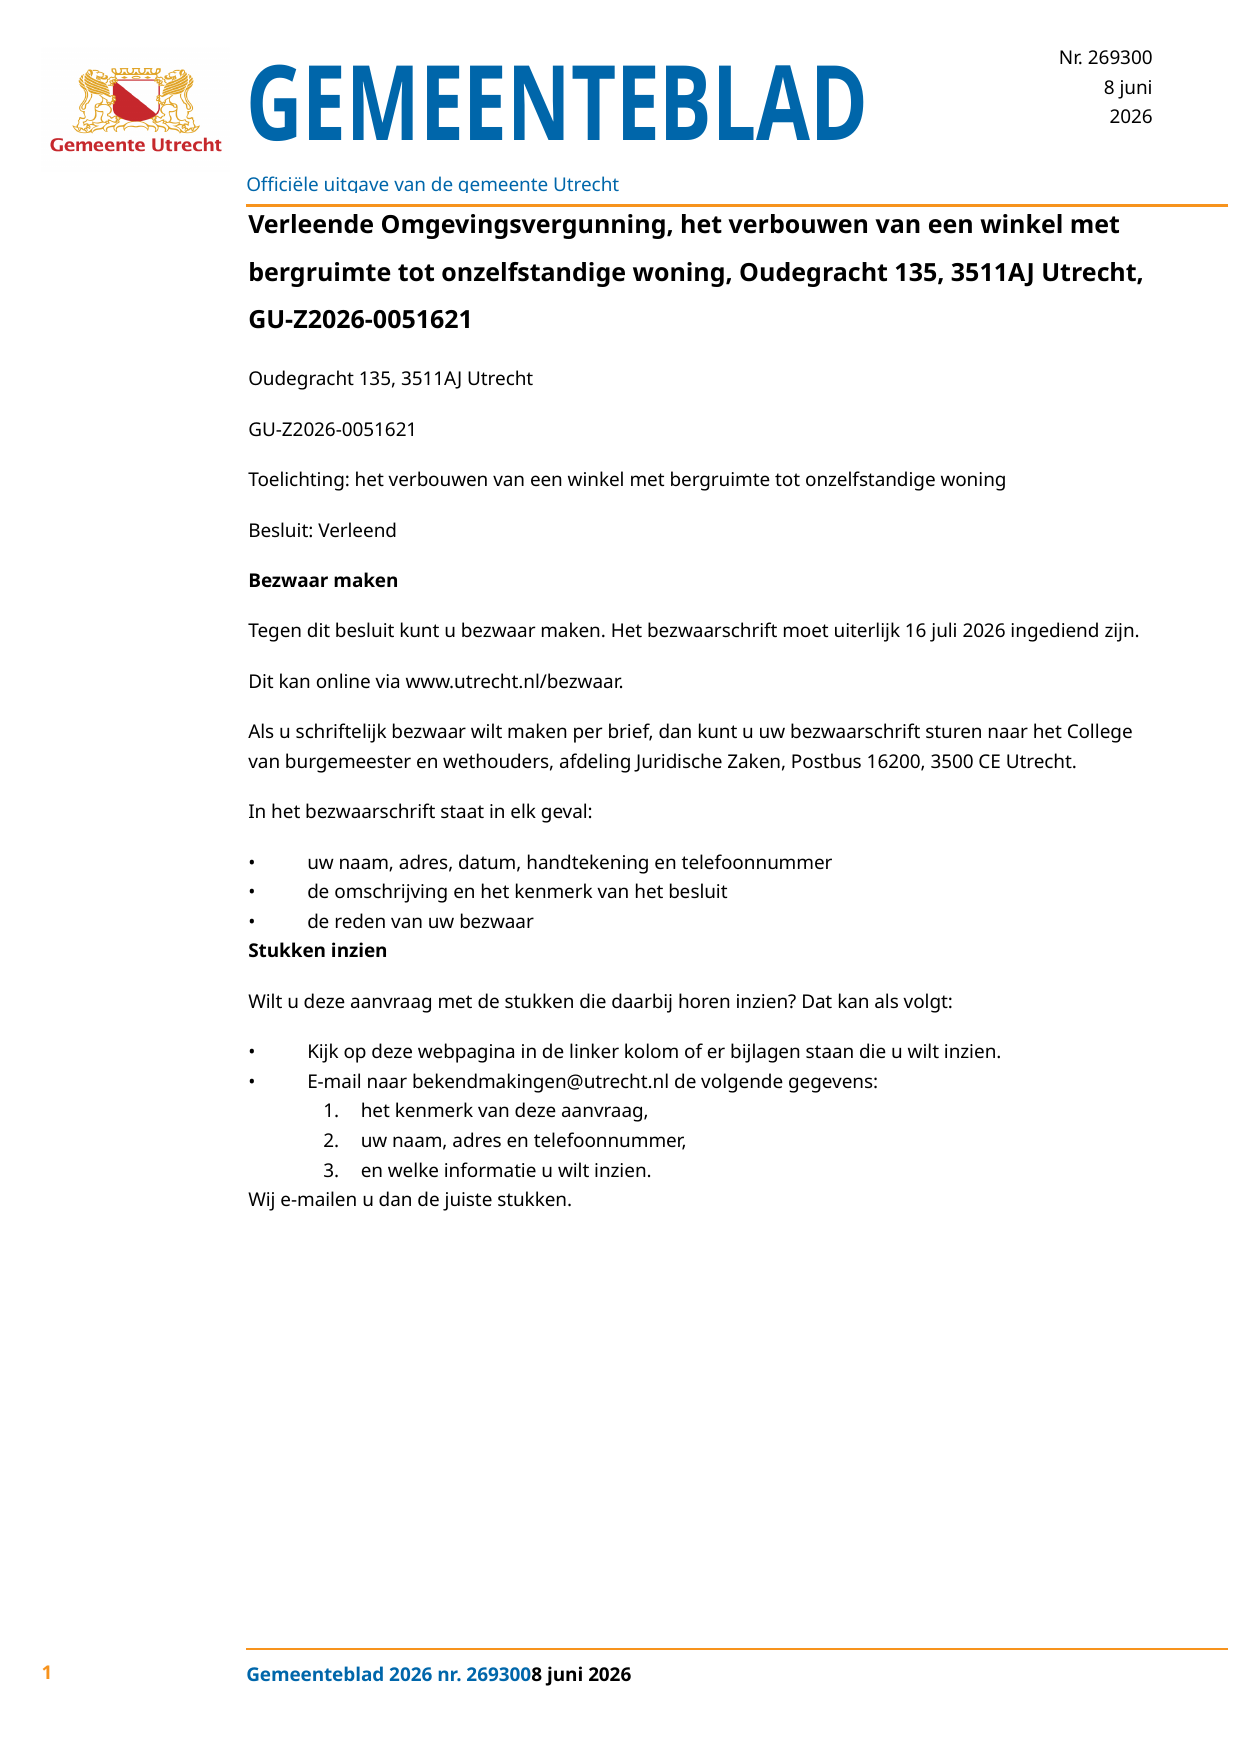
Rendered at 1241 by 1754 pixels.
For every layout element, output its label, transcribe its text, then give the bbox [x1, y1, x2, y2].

list Kijk op deze webpagina in de linker kolom of er bijlagen staan die u wilt inzien. [248, 1038, 1152, 1064]
text Wij e-mailen u dan de juiste stukken. [248, 1186, 1152, 1212]
text In het bezwaarschrift staat in elk geval: [248, 798, 1152, 824]
text Oudegracht 135, 3511AJ Utrecht [248, 366, 1152, 391]
text GU-Z2026-0051621 [248, 416, 1152, 442]
list de omschrijving en het kenmerk van het besluit [248, 878, 1152, 904]
text Verleende Omgevingsvergunning, het verbouwen van een winkel met bergruimte tot onzelfstandige woning, Oudegracht 135, 3511AJ Utrecht, GU-Z2026-0051621 [248, 207, 1152, 336]
list E-mail naar bekendmakingen@utrecht.nl de volgende gegevens: [248, 1068, 1152, 1094]
text Als u schriftelijk bezwaar wilt maken per brief, dan kunt u uw bezwaarschrift sturen naar het College van burgemeester en wethouders, afdeling Juridische Zaken, Postbus 16200, 3500 CE Utrecht. [248, 718, 1152, 774]
text Toelichting: het verbouwen van een winkel met bergruimte tot onzelfstandige woning [248, 466, 1152, 492]
list uw naam, adres en telefoonnummer, [323, 1127, 1152, 1153]
text Besluit: Verleend [248, 517, 1152, 542]
list en welke informatie u wilt inzien. [323, 1157, 1152, 1182]
text Tegen dit besluit kunt u bezwaar maken. Het bezwaarschrift moet uiterlijk 16 juli 2026 ingediend zijn. [248, 618, 1152, 643]
text Bezwaar maken [248, 567, 1152, 593]
list uw naam, adres, datum, handtekening en telefoonnummer [248, 849, 1152, 874]
text Dit kan online via www.utrecht.nl/bezwaar. [248, 668, 1152, 694]
text Stukken inzien [248, 938, 1152, 963]
text Wilt u deze aanvraag met de stukken die daarbij horen inzien? Dat kan als volgt: [248, 988, 1152, 1014]
picture [41, 47, 231, 172]
list het kenmerk van deze aanvraag, [323, 1098, 1152, 1123]
list de reden van uw bezwaar [248, 908, 1152, 934]
